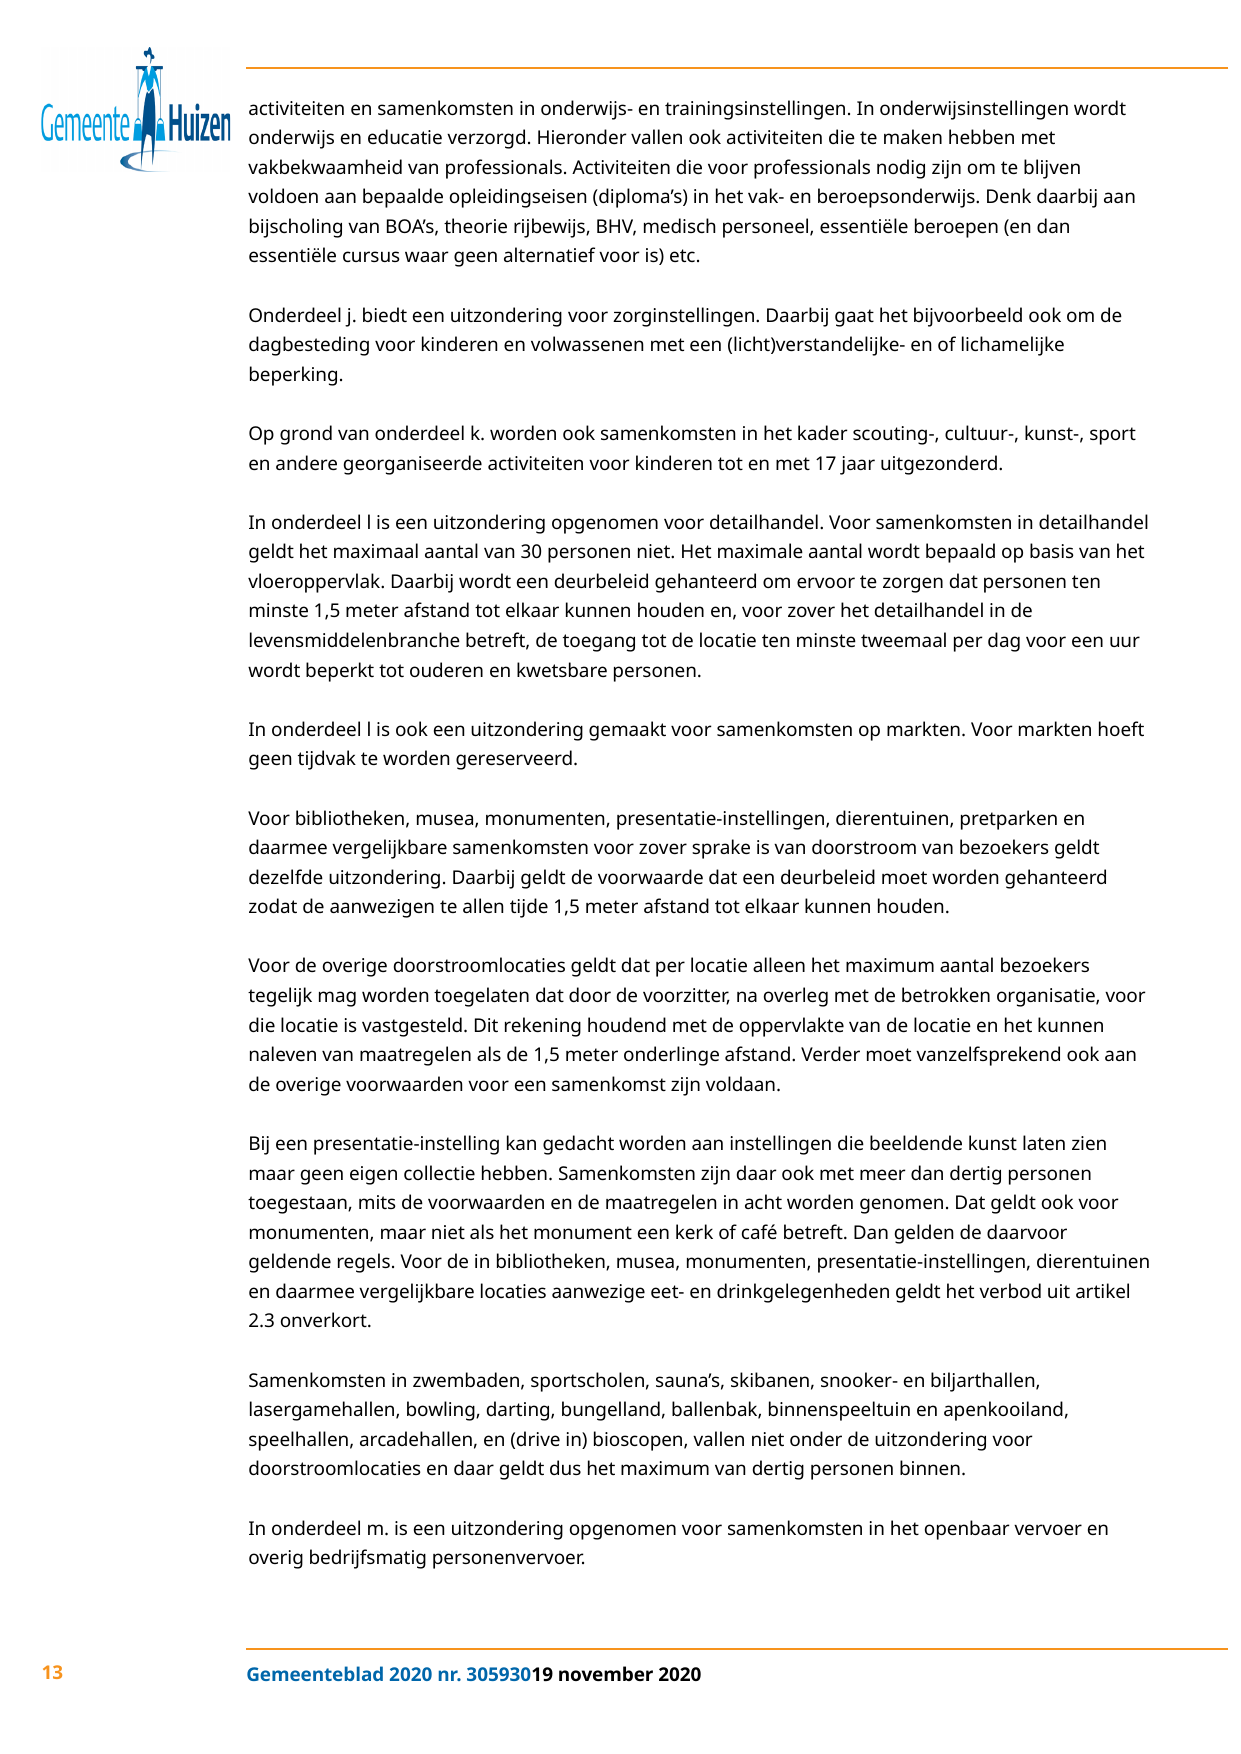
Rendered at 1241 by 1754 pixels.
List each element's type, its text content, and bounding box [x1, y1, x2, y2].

text In onderdeel l is een uitzondering opgenomen voor detailhandel. Voor samenkomsten in detailhandel geldt het maximaal aantal van 30 personen niet. Het maximale aantal wordt bepaald op basis van het vloeroppervlak. Daarbij wordt een deurbeleid gehanteerd om ervoor te zorgen dat personen ten minste 1,5 meter afstand tot elkaar kunnen houden en, voor zover het detailhandel in de levensmiddelenbranche betreft, de toegang tot de locatie ten minste tweemaal per dag voor een uur wordt beperkt tot ouderen en kwetsbare personen. [248, 509, 1152, 683]
text Voor de overige doorstroomlocaties geldt dat per locatie alleen het maximum aantal bezoekers tegelijk mag worden toegelaten dat door de voorzitter, na overleg met de betrokken organisatie, voor die locatie is vastgesteld. Dit rekening houdend met de oppervlakte van de locatie en het kunnen naleven van maatregelen als de 1,5 meter onderlinge afstand. Verder moet vanzelfsprekend ook aan de overige voorwaarden voor een samenkomst zijn voldaan. [248, 953, 1152, 1097]
text In onderdeel m. is een uitzondering opgenomen voor samenkomsten in het openbaar vervoer en overig bedrijfsmatig personenvervoer. [248, 1515, 1152, 1570]
picture [41, 47, 231, 172]
text Onderdeel j. biedt een uitzondering voor zorginstellingen. Daarbij gaat het bijvoorbeeld ook om de dagbesteding voor kinderen en volwassenen met een (licht)verstandelijke- en of lichamelijke beperking. [248, 302, 1152, 387]
text Op grond van onderdeel k. worden ook samenkomsten in het kader scouting-, cultuur-, kunst-, sport en andere georganiseerde activiteiten voor kinderen tot en met 17 jaar uitgezonderd. [248, 420, 1152, 476]
text In onderdeel l is ook een uitzondering gemaakt voor samenkomsten op markten. Voor markten hoeft geen tijdvak te worden gereserveerd. [248, 716, 1152, 771]
text activiteiten en samenkomsten in onderwijs- en trainingsinstellingen. In onderwijsinstellingen wordt onderwijs en educatie verzorgd. Hieronder vallen ook activiteiten die te maken hebben met vakbekwaamheid van professionals. Activiteiten die voor professionals nodig zijn om te blijven voldoen aan bepaalde opleidingseisen (diploma’s) in het vak- en beroepsonderwijs. Denk daarbij aan bijscholing van BOA’s, theorie rijbewijs, BHV, medisch personeel, essentiële beroepen (en dan essentiële cursus waar geen alternatief voor is) etc. [248, 95, 1152, 268]
text Voor bibliotheken, musea, monumenten, presentatie-instellingen, dierentuinen, pretparken en daarmee vergelijkbare samenkomsten voor zover sprake is van doorstroom van bezoekers geldt dezelfde uitzondering. Daarbij geldt de voorwaarde dat een deurbeleid moet worden gehanteerd zodat de aanwezigen te allen tijde 1,5 meter afstand tot elkaar kunnen houden. [248, 805, 1152, 919]
text Samenkomsten in zwembaden, sportscholen, sauna’s, skibanen, snooker- en biljarthallen, lasergamehallen, bowling, darting, bungelland, ballenbak, binnenspeeltuin en apenkooiland, speelhallen, arcadehallen, en (drive in) bioscopen, vallen niet onder de uitzondering voor doorstroomlocaties en daar geldt dus het maximum van dertig personen binnen. [248, 1367, 1152, 1481]
text Bij een presentatie-instelling kan gedacht worden aan instellingen die beeldende kunst laten zien maar geen eigen collectie hebben. Samenkomsten zijn daar ook met meer dan dertig personen toegestaan, mits de voorwaarden en de maatregelen in acht worden genomen. Dat geldt ook voor monumenten, maar niet als het monument een kerk of café betreft. Dan gelden de daarvoor geldende regels. Voor de in bibliotheken, musea, monumenten, presentatie-instellingen, dierentuinen en daarmee vergelijkbare locaties aanwezige eet- en drinkgelegenheden geldt het verbod uit artikel 2.3 onverkort. [248, 1130, 1152, 1333]
